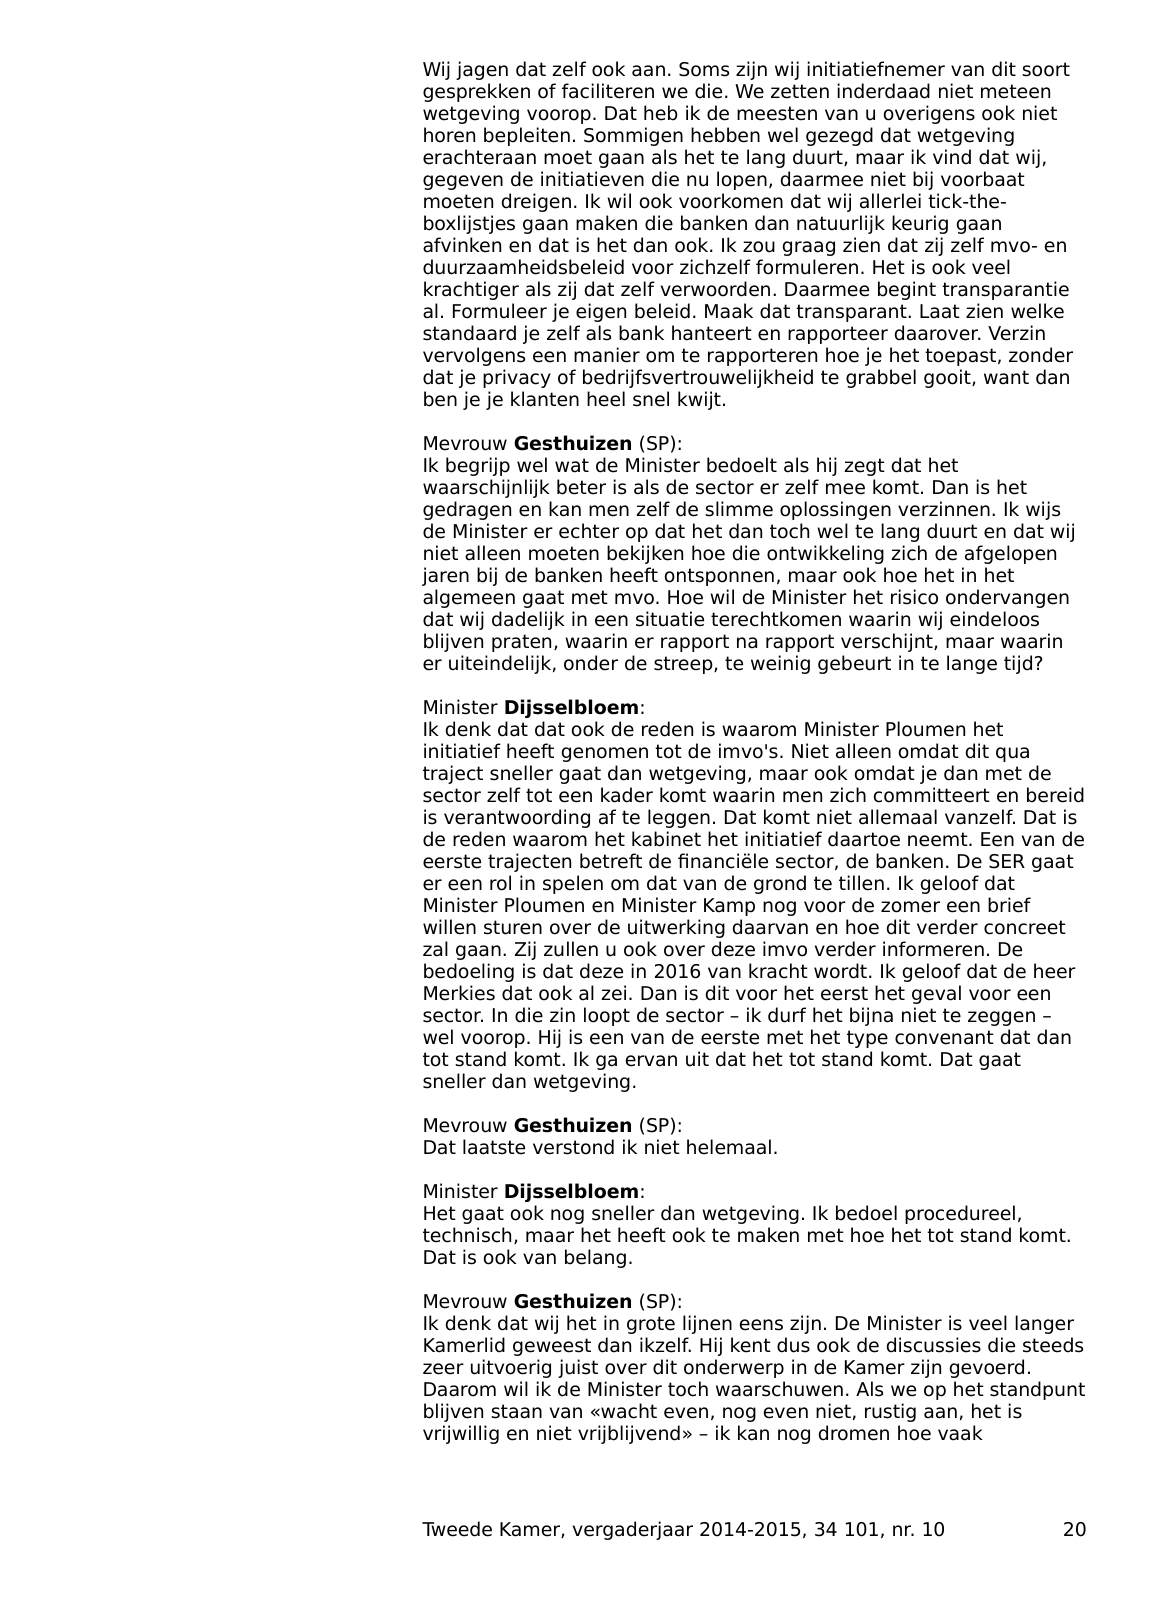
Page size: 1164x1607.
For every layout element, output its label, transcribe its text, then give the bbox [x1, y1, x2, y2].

text Dat laatste verstond ik niet helemaal. [422, 1137, 1087, 1159]
text Minister Dijsselbloem: [422, 1181, 1087, 1203]
text Mevrouw Gesthuizen (SP): [422, 1115, 1087, 1137]
text Mevrouw Gesthuizen (SP): [422, 1291, 1087, 1313]
text Het gaat ook nog sneller dan wetgeving. Ik bedoel procedureel, technisch, maar het heeft ook te maken met hoe het tot stand komt. Dat is ook van belang. [422, 1203, 1087, 1269]
text Wij jagen dat zelf ook aan. Soms zijn wij initiatiefnemer van dit soort gesprekken of faciliteren we die. We zetten inderdaad niet meteen wetgeving voorop. Dat heb ik de meesten van u overigens ook niet horen bepleiten. Sommigen hebben wel gezegd dat wetgeving erachteraan moet gaan als het te lang duurt, maar ik vind dat wij, gegeven de initiatieven die nu lopen, daarmee niet bij voorbaat moeten dreigen. Ik wil ook voorkomen dat wij allerlei tick-the-boxlijstjes gaan maken die banken dan natuurlijk keurig gaan afvinken en dat is het dan ook. Ik zou graag zien dat zij zelf mvo- en duurzaamheidsbeleid voor zichzelf formuleren. Het is ook veel krachtiger als zij dat zelf verwoorden. Daarmee begint transparantie al. Formuleer je eigen beleid. Maak dat transparant. Laat zien welke standaard je zelf als bank hanteert en rapporteer daarover. Verzin vervolgens een manier om te rapporteren hoe je het toepast, zonder dat je privacy of bedrijfsvertrouwelijkheid te grabbel gooit, want dan ben je je klanten heel snel kwijt. [422, 59, 1087, 411]
text Ik denk dat wij het in grote lijnen eens zijn. De Minister is veel langer Kamerlid geweest dan ikzelf. Hij kent dus ook de discussies die steeds zeer uitvoerig juist over dit onderwerp in de Kamer zijn gevoerd. Daarom wil ik de Minister toch waarschuwen. Als we op het standpunt blijven staan van «wacht even, nog even niet, rustig aan, het is vrijwillig en niet vrijblijvend» – ik kan nog dromen hoe vaak [422, 1313, 1087, 1445]
text Ik denk dat dat ook de reden is waarom Minister Ploumen het initiatief heeft genomen tot de imvo's. Niet alleen omdat dit qua traject sneller gaat dan wetgeving, maar ook omdat je dan met de sector zelf tot een kader komt waarin men zich committeert en bereid is verantwoording af te leggen. Dat komt niet allemaal vanzelf. Dat is de reden waarom het kabinet het initiatief daartoe neemt. Een van de eerste trajecten betreft de financiële sector, de banken. De SER gaat er een rol in spelen om dat van de grond te tillen. Ik geloof dat Minister Ploumen en Minister Kamp nog voor de zomer een brief willen sturen over de uitwerking daarvan en hoe dit verder concreet zal gaan. Zij zullen u ook over deze imvo verder informeren. De bedoeling is dat deze in 2016 van kracht wordt. Ik geloof dat de heer Merkies dat ook al zei. Dan is dit voor het eerst het geval voor een sector. In die zin loopt de sector – ik durf het bijna niet te zeggen – wel voorop. Hij is een van de eerste met het type convenant dat dan tot stand komt. Ik ga ervan uit dat het tot stand komt. Dat gaat sneller dan wetgeving. [422, 719, 1087, 1092]
text Mevrouw Gesthuizen (SP): [422, 433, 1087, 455]
text Minister Dijsselbloem: [422, 697, 1087, 719]
text Ik begrijp wel wat de Minister bedoelt als hij zegt dat het waarschijnlijk beter is als de sector er zelf mee komt. Dan is het gedragen en kan men zelf de slimme oplossingen verzinnen. Ik wijs de Minister er echter op dat het dan toch wel te lang duurt en dat wij niet alleen moeten bekijken hoe die ontwikkeling zich de afgelopen jaren bij de banken heeft ontsponnen, maar ook hoe het in het algemeen gaat met mvo. Hoe wil de Minister het risico ondervangen dat wij dadelijk in een situatie terechtkomen waarin wij eindeloos blijven praten, waarin er rapport na rapport verschijnt, maar waarin er uiteindelijk, onder de streep, te weinig gebeurt in te lange tijd? [422, 455, 1087, 675]
